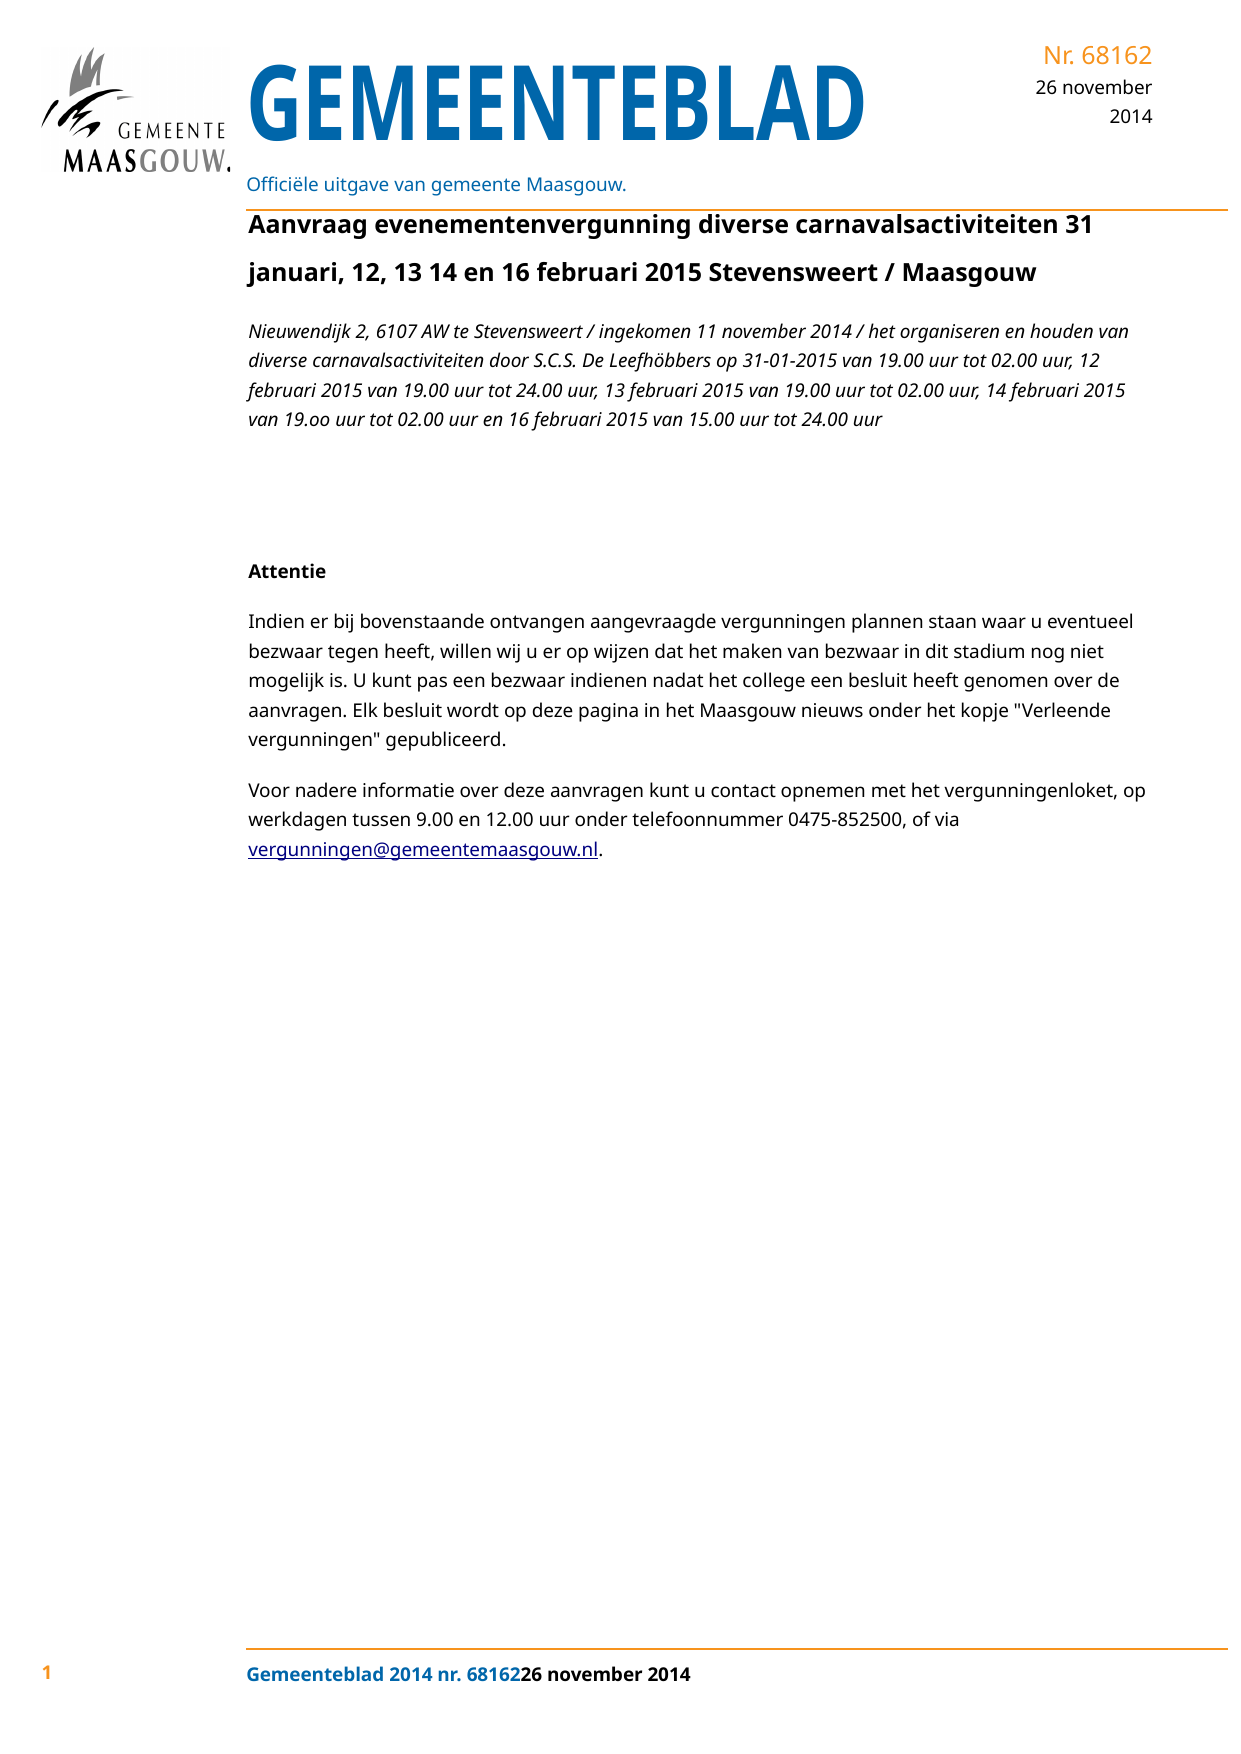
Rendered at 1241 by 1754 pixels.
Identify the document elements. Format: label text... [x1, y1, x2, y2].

text Aanvraag evenementenvergunning diverse carnavalsactiviteiten 31 januari, 12, 13 14 en 16 februari 2015 Stevensweert / Maasgouw [248, 211, 1152, 288]
picture [41, 47, 231, 172]
text Nieuwendijk 2, 6107 AW te Stevensweert / ingekomen 11 november 2014 / het organiseren en houden van diverse carnavalsactiviteiten door S.C.S. De Leefhöbbers op 31-01-2015 van 19.00 uur tot 02.00 uur, 12 februari 2015 van 19.00 uur tot 24.00 uur, 13 februari 2015 van 19.00 uur tot 02.00 uur, 14 februari 2015 van 19.oo uur tot 02.00 uur en 16 februari 2015 van 15.00 uur tot 24.00 uur [248, 318, 1152, 432]
text Voor nadere informatie over deze aanvragen kunt u contact opnemen met het vergunningenloket, op werkdagen tussen 9.00 en 12.00 uur onder telefoonnummer 0475-852500, of via vergunningen@gemeentemaasgouw.nl. [248, 777, 1152, 862]
text Attentie [248, 558, 1152, 584]
text Indien er bij bovenstaande ontvangen aangevraagde vergunningen plannen staan waar u eventueel bezwaar tegen heeft, willen wij u er op wijzen dat het maken van bezwaar in dit stadium nog niet mogelijk is. U kunt pas een bezwaar indienen nadat het college een besluit heeft genomen over de aanvragen. Elk besluit wordt op deze pagina in het Maasgouw nieuws onder het kopje "Verleende vergunningen" gepubliceerd. [248, 608, 1152, 752]
